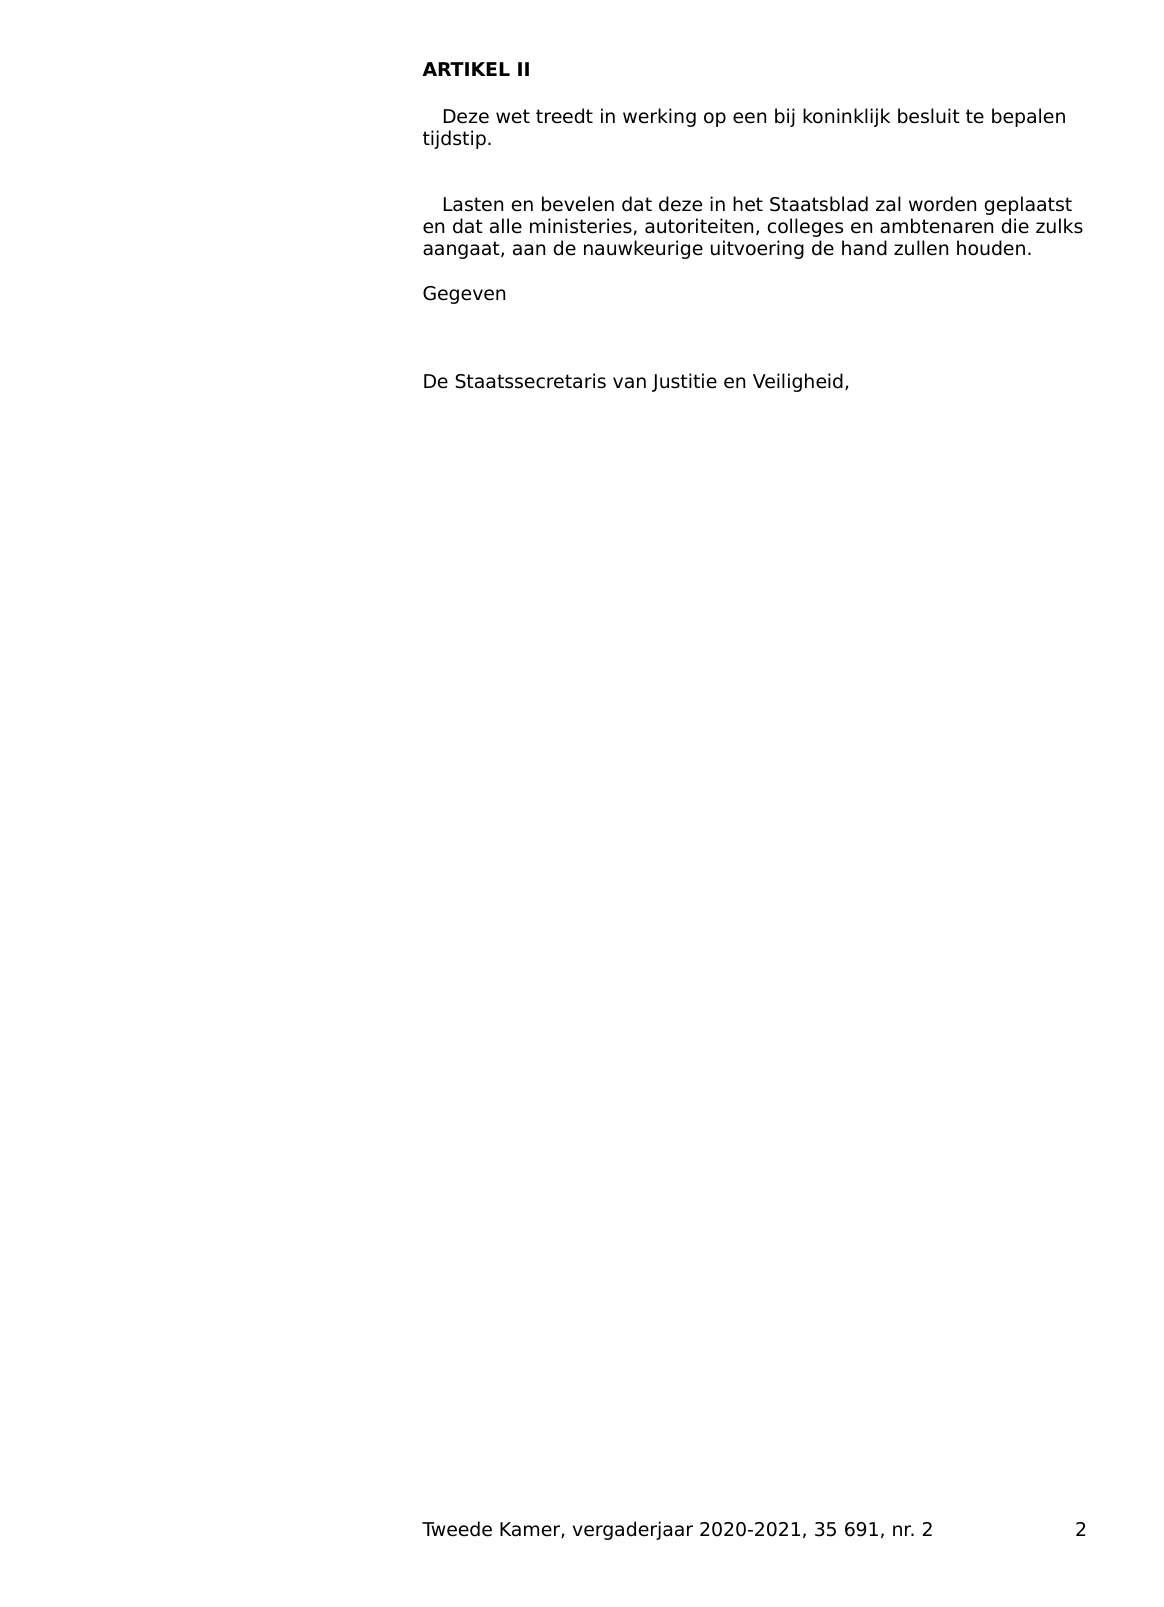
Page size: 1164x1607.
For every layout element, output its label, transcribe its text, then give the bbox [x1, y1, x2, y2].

subtitle ARTIKEL II [422, 59, 1087, 81]
text De Staatssecretaris van Justitie en Veiligheid, [422, 371, 1087, 393]
text Gegeven [422, 282, 1087, 304]
text Deze wet treedt in werking op een bij koninklijk besluit te bepalen tijdstip. [422, 106, 1087, 150]
text Lasten en bevelen dat deze in het Staatsblad zal worden geplaatst en dat alle ministeries, autoriteiten, colleges en ambtenaren die zulks aangaat, aan de nauwkeurige uitvoering de hand zullen houden. [422, 194, 1087, 260]
